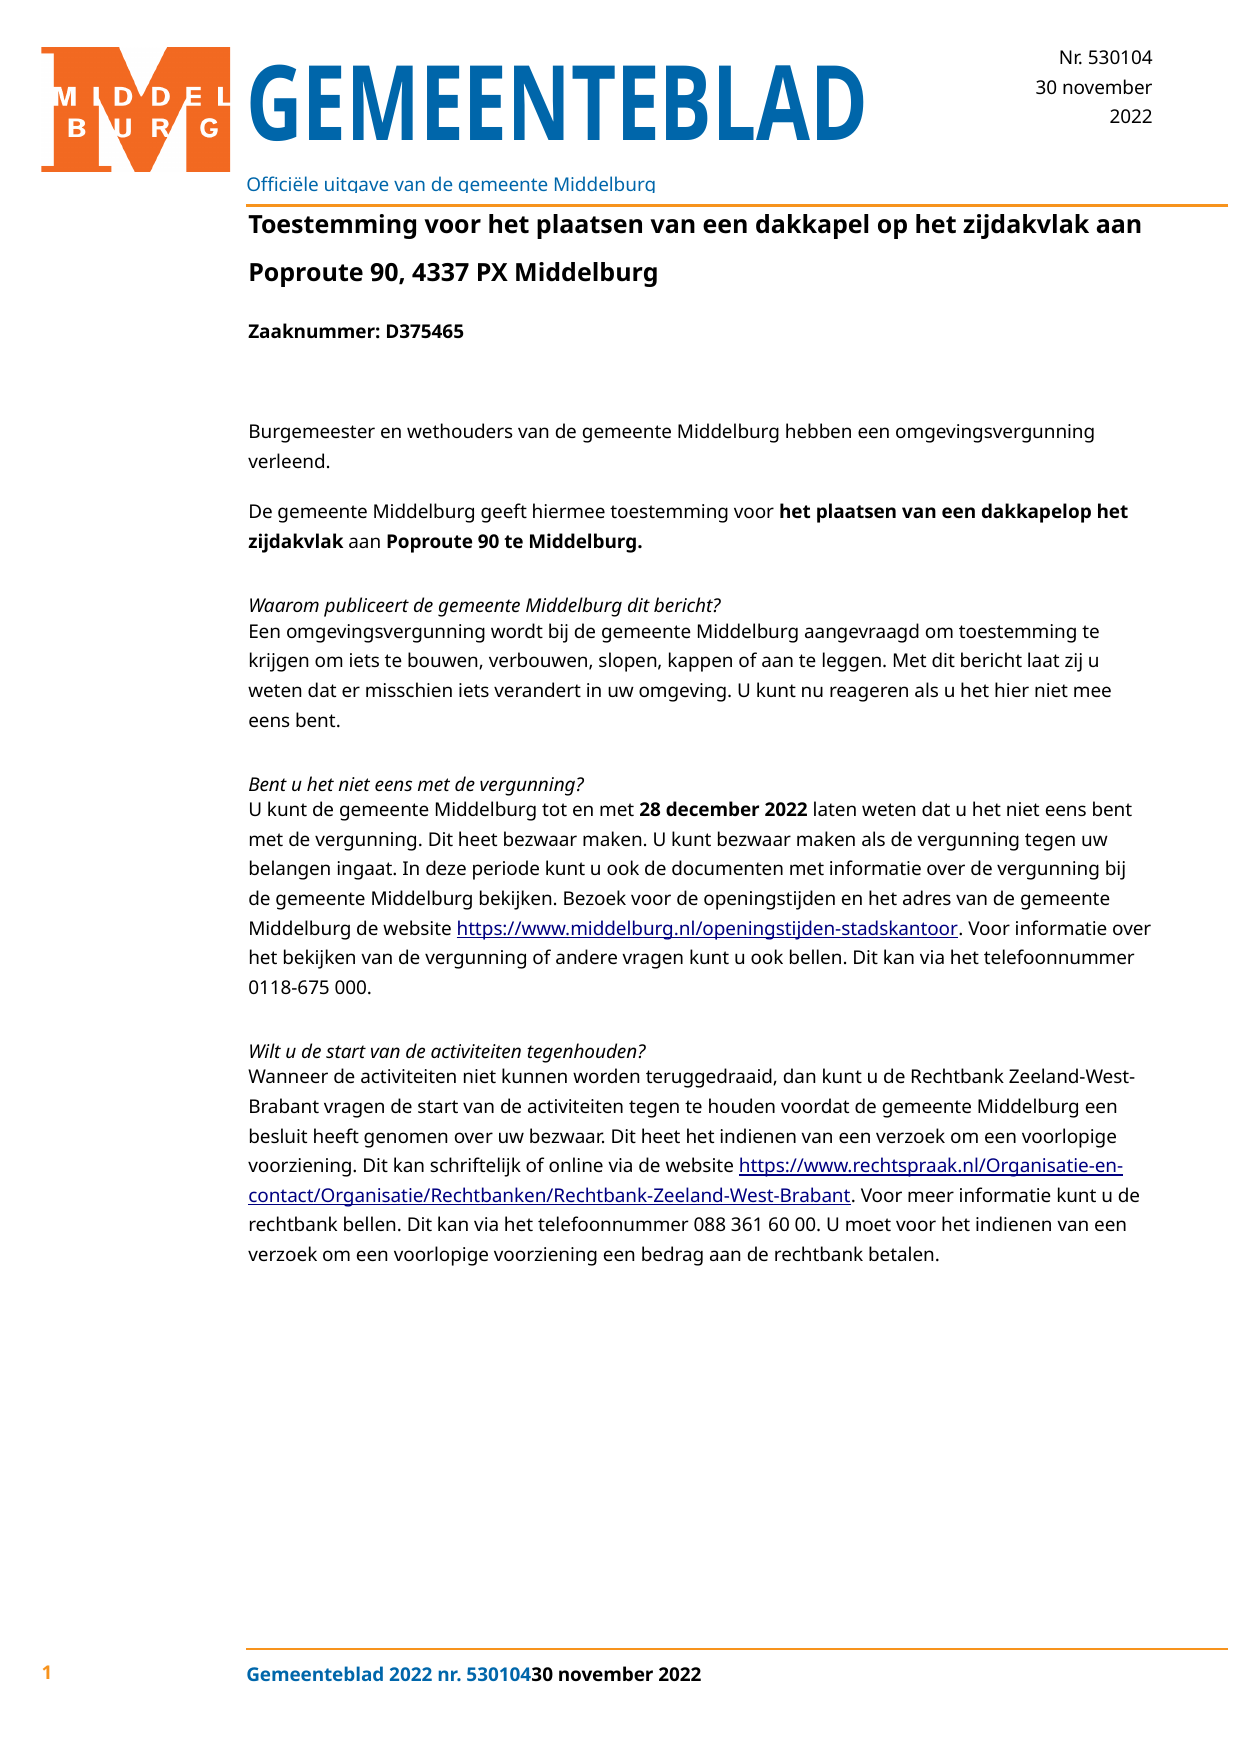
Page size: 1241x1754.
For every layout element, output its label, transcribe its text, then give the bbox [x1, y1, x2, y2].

text Een omgevingsvergunning wordt bij de gemeente Middelburg aangevraagd om toestemming te krijgen om iets te bouwen, verbouwen, slopen, kappen of aan te leggen. Met dit bericht laat zij u weten dat er misschien iets verandert in uw omgeving. U kunt nu reageren als u het hier niet mee eens bent. [248, 618, 1152, 732]
text Wilt u de start van de activiteiten tegenhouden? [248, 1038, 1152, 1064]
text De gemeente Middelburg geeft hiermee toestemming voor het plaatsen van een dakkapelop het zijdakvlak aan Poproute 90 te Middelburg. [248, 499, 1152, 554]
text Bent u het niet eens met de vergunning? [248, 771, 1152, 796]
text Wanneer de activiteiten niet kunnen worden teruggedraaid, dan kunt u de Rechtbank Zeeland-West-Brabant vragen de start van de activiteiten tegen te houden voordat de gemeente Middelburg een besluit heeft genomen over uw bezwaar. Dit heet het indienen van een verzoek om een voorlopige voorziening. Dit kan schriftelijk of online via de website https://www.rechtspraak.nl/Organisatie-en-contact/Organisatie/Rechtbanken/Rechtbank-Zeeland-West-Brabant. Voor meer informatie kunt u de rechtbank bellen. Dit kan via het telefoonnummer 088 361 60 00. U moet voor het indienen van een verzoek om een voorlopige voorziening een bedrag aan de rechtbank betalen. [248, 1064, 1152, 1267]
picture [41, 47, 231, 172]
text Waarom publiceert de gemeente Middelburg dit bericht? [248, 592, 1152, 618]
text Burgemeester en wethouders van de gemeente Middelburg hebben een omgevingsvergunning verleend. [248, 419, 1152, 474]
text Toestemming voor het plaatsen van een dakkapel op het zijdakvlak aan Poproute 90, 4337 PX Middelburg [248, 207, 1152, 288]
text Zaaknummer: D375465 [248, 318, 1152, 344]
text U kunt de gemeente Middelburg tot en met 28 december 2022 laten weten dat u het niet eens bent met de vergunning. Dit heet bezwaar maken. U kunt bezwaar maken als de vergunning tegen uw belangen ingaat. In deze periode kunt u ook de documenten met informatie over de vergunning bij de gemeente Middelburg bekijken. Bezoek voor de openingstijden en het adres van de gemeente Middelburg de website https://www.middelburg.nl/openingstijden-stadskantoor. Voor informatie over het bekijken van de vergunning of andere vragen kunt u ook bellen. Dit kan via het telefoonnummer 0118-675 000. [248, 796, 1152, 1000]
